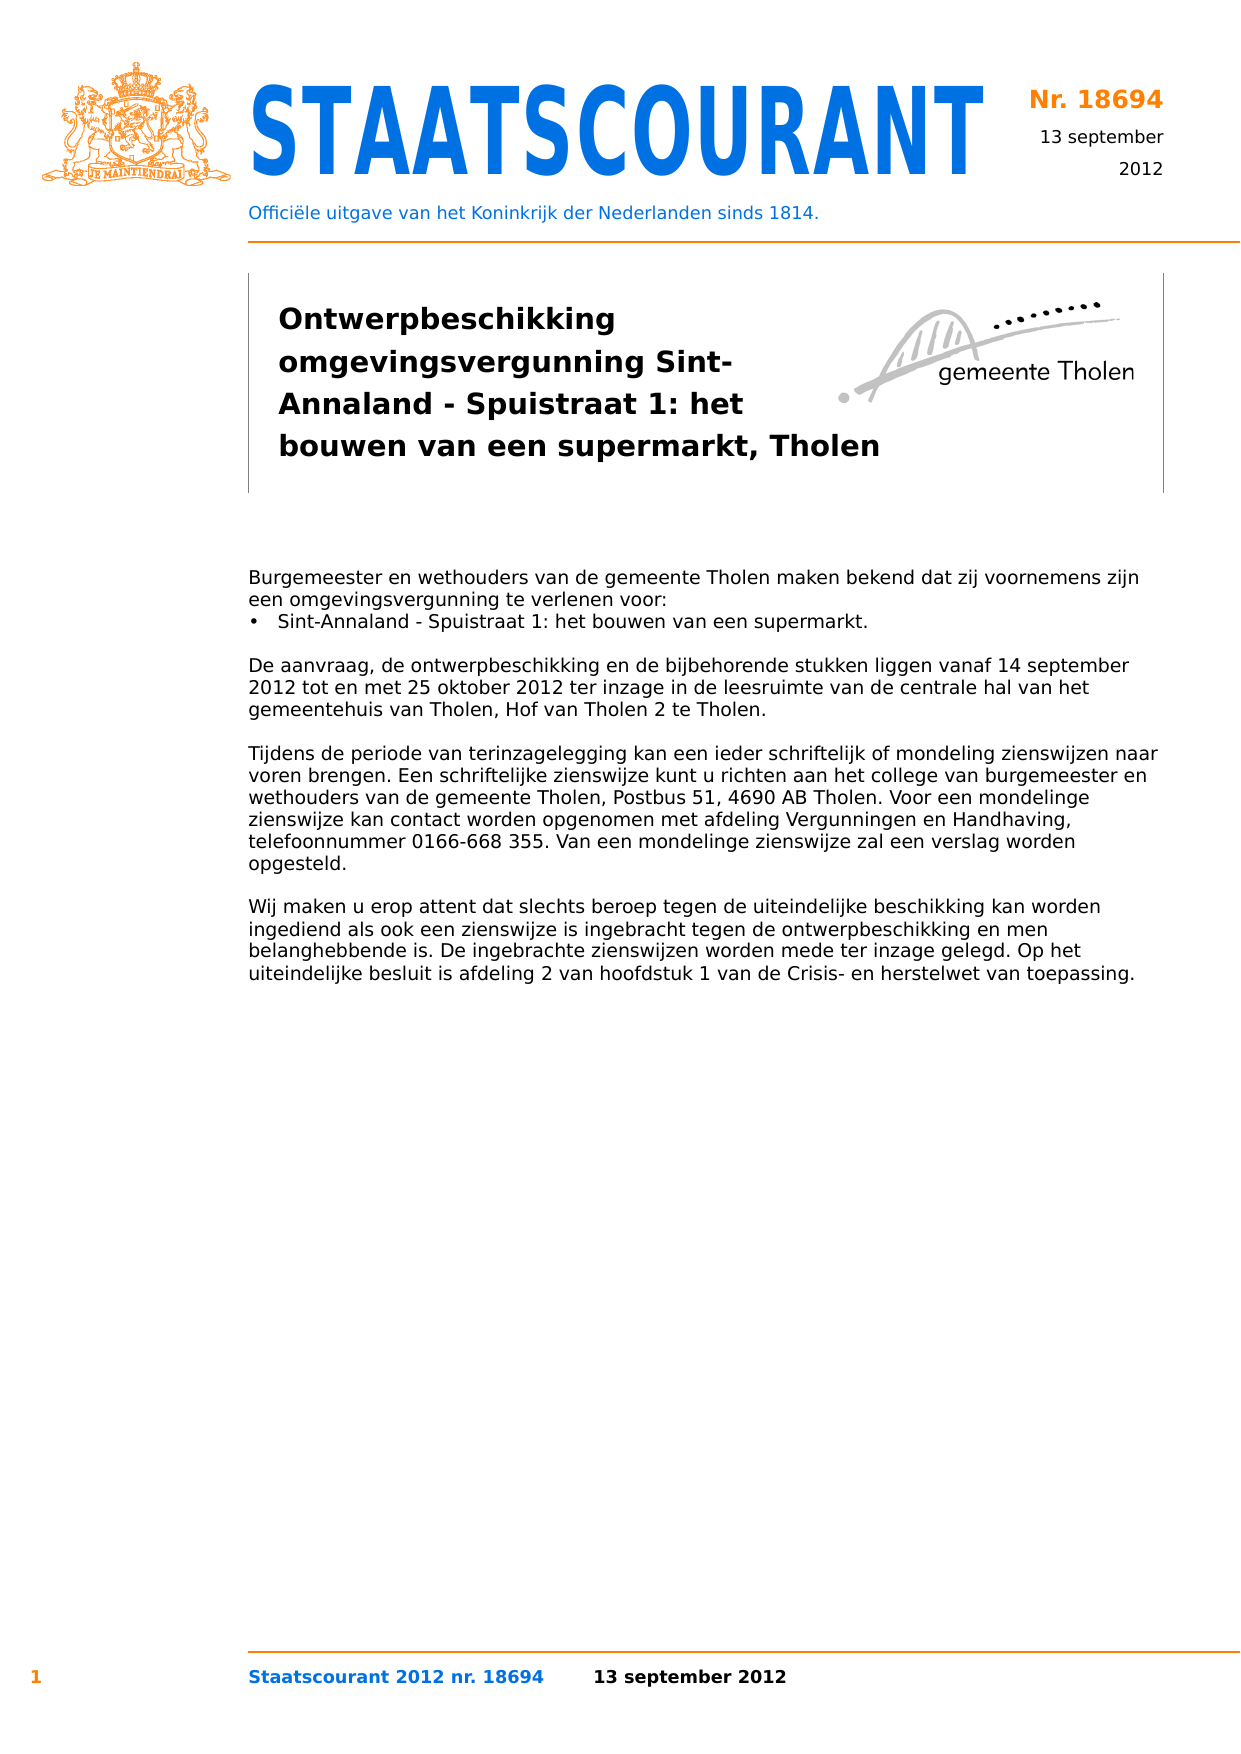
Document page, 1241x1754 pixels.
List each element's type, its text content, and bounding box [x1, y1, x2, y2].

table_header [25, 62, 248, 241]
table_cell 2012 [998, 153, 1240, 203]
table_cell 13 september [998, 121, 1240, 153]
picture [41, 62, 231, 186]
picture [838, 302, 1134, 403]
table_header Nr. 18694 [998, 62, 1240, 121]
text Burgemeester en wethouders van de gemeente Tholen maken bekend dat zij voornemens zijn een omgevingsvergunning te verlenen voor: [248, 567, 1163, 611]
table_cell Officiële uitgave van het Koninkrijk der Nederlanden sinds 1814. [248, 203, 1240, 241]
text • Sint-Annaland - Spuistraat 1: het bouwen van een supermarkt. [248, 611, 1163, 633]
text Tijdens de periode van terinzagelegging kan een ieder schriftelijk of mondeling zienswijzen naar voren brengen. Een schriftelijke zienswijze kunt u richten aan het college van burgemeester en wethouders van de gemeente Tholen, Postbus 51, 4690 AB Tholen. Voor een mondelinge zienswijze kan contact worden opgenomen met afdeling Vergunningen en Handhaving, telefoonnummer 0166-668 355. Van een mondelinge zienswijze zal een verslag worden opgesteld. [248, 743, 1163, 874]
text De aanvraag, de ontwerpbeschikking en de bijbehorende stukken liggen vanaf 14 september 2012 tot en met 25 oktober 2012 ter inzage in de leesruimte van de centrale hal van het gemeentehuis van Tholen, Hof van Tholen 2 te Tholen. [248, 655, 1163, 721]
text Wij maken u erop attent dat slechts beroep tegen de uiteindelijke beschikking kan worden ingediend als ook een zienswijze is ingebracht tegen de ontwerpbeschikking en men belanghebbende is. De ingebrachte zienswijzen worden mede ter inzage gelegd. Op het uiteindelijke besluit is afdeling 2 van hoofdstuk 1 van de Crisis- en herstelwet van toepassing. [248, 896, 1163, 984]
table_header STAATSCOURANT [248, 62, 998, 203]
subtitle Ontwerpbeschikking omgevingsvergunning Sint-Annaland - Spuistraat 1: het bouwen van een supermarkt, Tholen [249, 273, 1163, 493]
